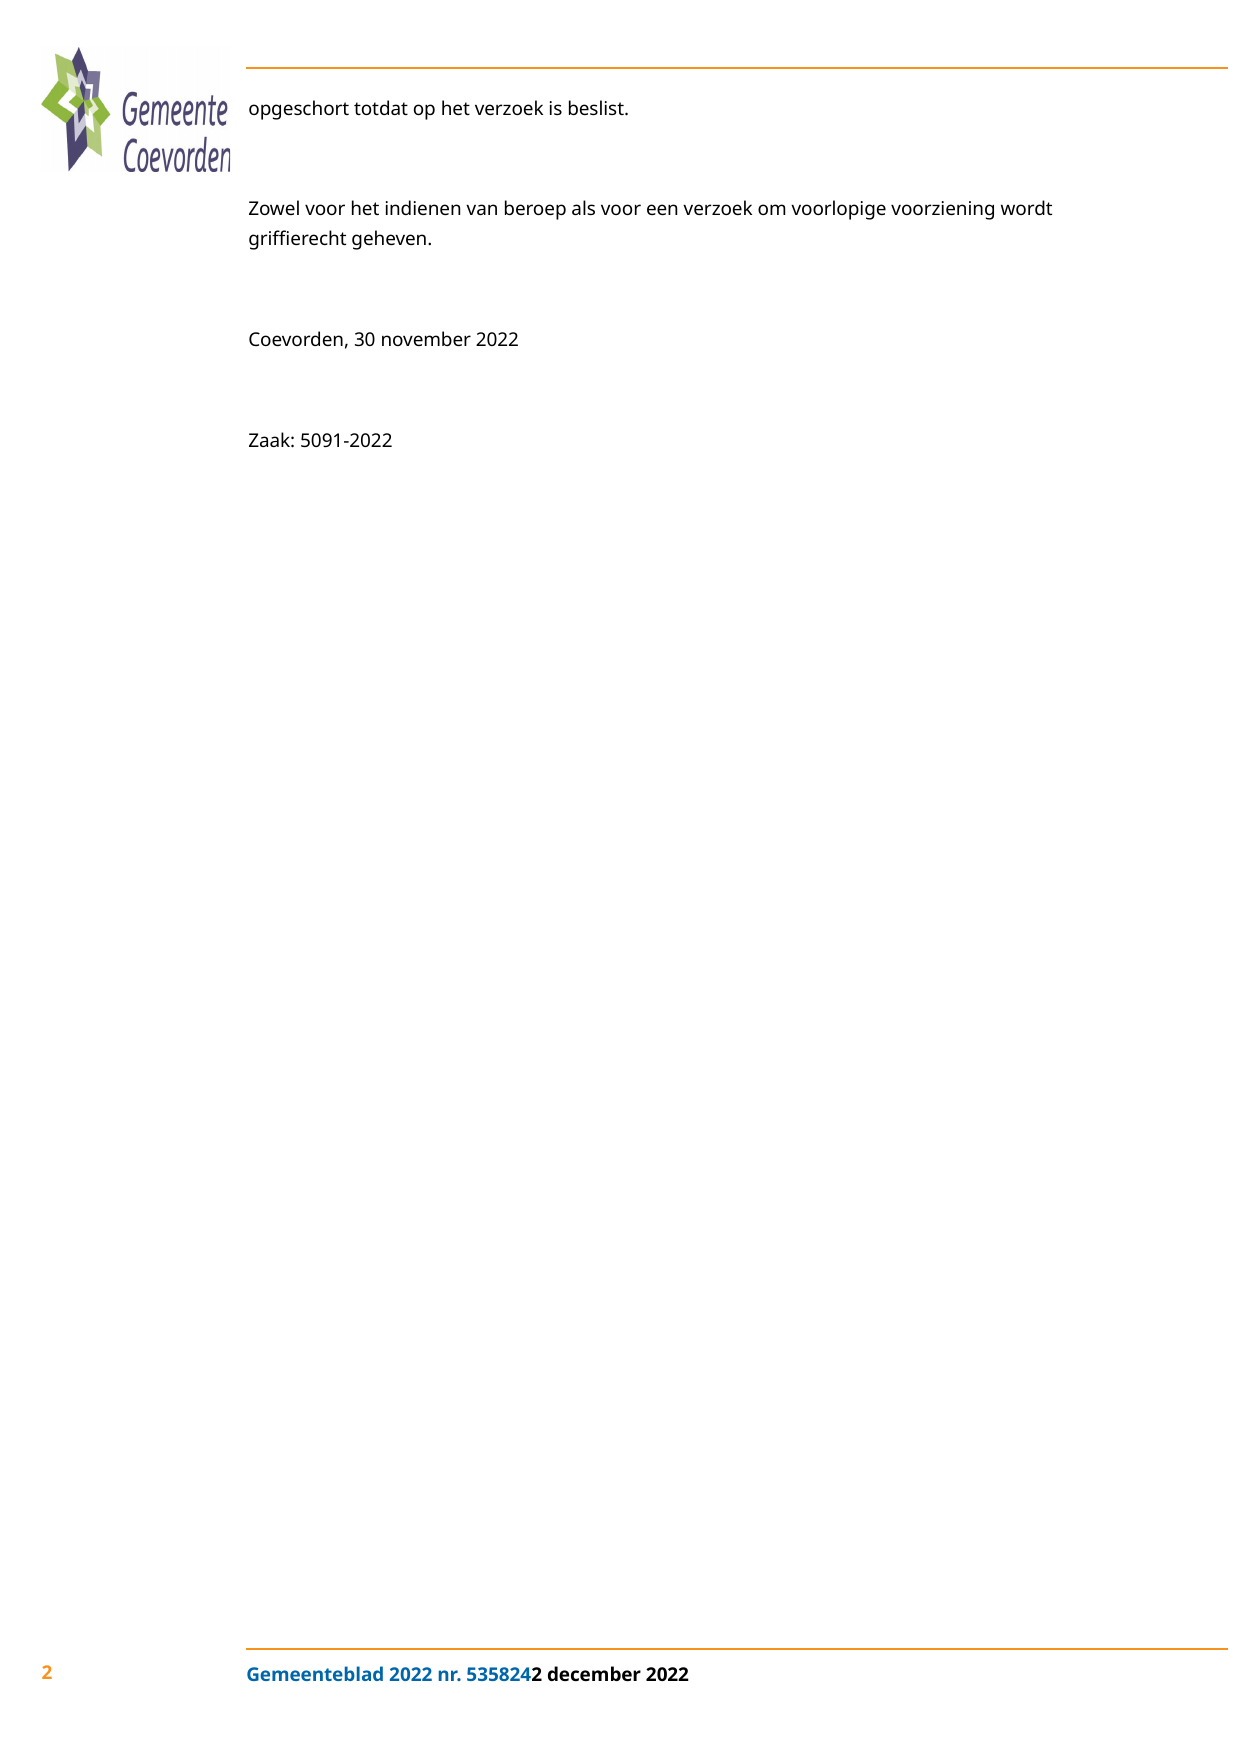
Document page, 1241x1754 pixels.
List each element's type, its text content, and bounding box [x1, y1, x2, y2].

text Zaak: 5091-2022 [248, 427, 1152, 453]
text Zowel voor het indienen van beroep als voor een verzoek om voorlopige voorziening wordt griffierecht geheven. [248, 196, 1152, 251]
text opgeschort totdat op het verzoek is beslist. [248, 95, 1152, 121]
text Coevorden, 30 november 2022 [248, 326, 1152, 352]
picture [41, 47, 231, 172]
